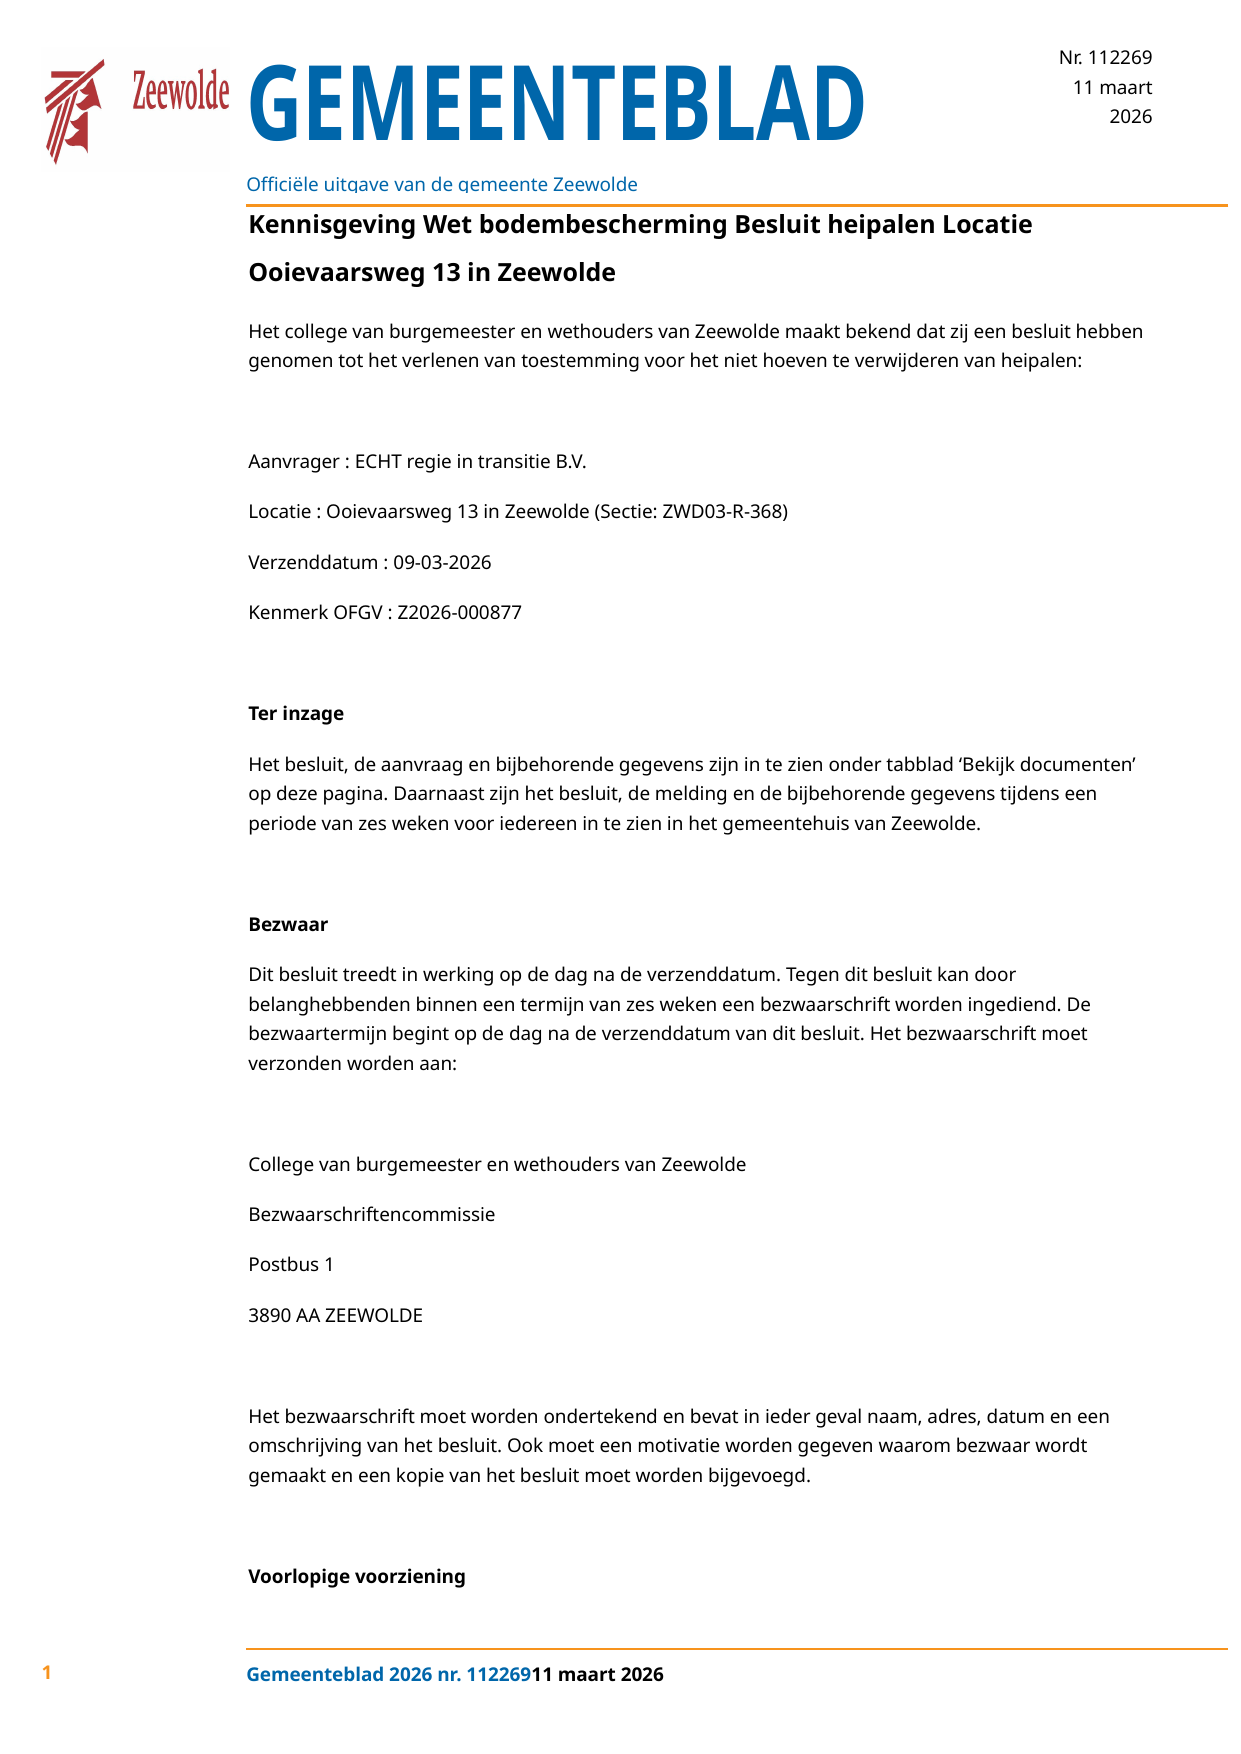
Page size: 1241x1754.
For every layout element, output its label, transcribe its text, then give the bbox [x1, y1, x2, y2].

text Dit besluit treedt in werking op de dag na de verzenddatum. Tegen dit besluit kan door belanghebbenden binnen een termijn van zes weken een bezwaarschrift worden ingediend. De bezwaartermijn begint op de dag na de verzenddatum van dit besluit. Het bezwaarschrift moet verzonden worden aan: [248, 961, 1152, 1076]
text Voorlopige voorziening [248, 1563, 1152, 1589]
text College van burgemeester en wethouders van Zeewolde [248, 1151, 1152, 1177]
text 3890 AA ZEEWOLDE [248, 1302, 1152, 1328]
text Bezwaar [248, 911, 1152, 937]
text Verzenddatum : 09-03-2026 [248, 549, 1152, 575]
text Ter inzage [248, 700, 1152, 726]
text Kenmerk OFGV : Z2026-000877 [248, 599, 1152, 625]
picture [41, 47, 231, 172]
text Het bezwaarschrift moet worden ondertekend en bevat in ieder geval naam, adres, datum en een omschrijving van het besluit. Ook moet een motivatie worden gegeven waarom bezwaar wordt gemaakt en een kopie van het besluit moet worden bijgevoegd. [248, 1403, 1152, 1488]
text Bezwaarschriftencommissie [248, 1201, 1152, 1227]
text Locatie : Ooievaarsweg 13 in Zeewolde (Sectie: ZWD03-R-368) [248, 499, 1152, 524]
text Aanvrager : ECHT regie in transitie B.V. [248, 448, 1152, 474]
text Het besluit, de aanvraag en bijbehorende gegevens zijn in te zien onder tabblad ‘Bekijk documenten’ op deze pagina. Daarnaast zijn het besluit, de melding en de bijbehorende gegevens tijdens een periode van zes weken voor iedereen in te zien in het gemeentehuis van Zeewolde. [248, 751, 1152, 836]
text Kennisgeving Wet bodembescherming Besluit heipalen Locatie Ooievaarsweg 13 in Zeewolde [248, 207, 1152, 288]
text Postbus 1 [248, 1252, 1152, 1277]
text Het college van burgemeester en wethouders van Zeewolde maakt bekend dat zij een besluit hebben genomen tot het verlenen van toestemming voor het niet hoeven te verwijderen van heipalen: [248, 318, 1152, 373]
